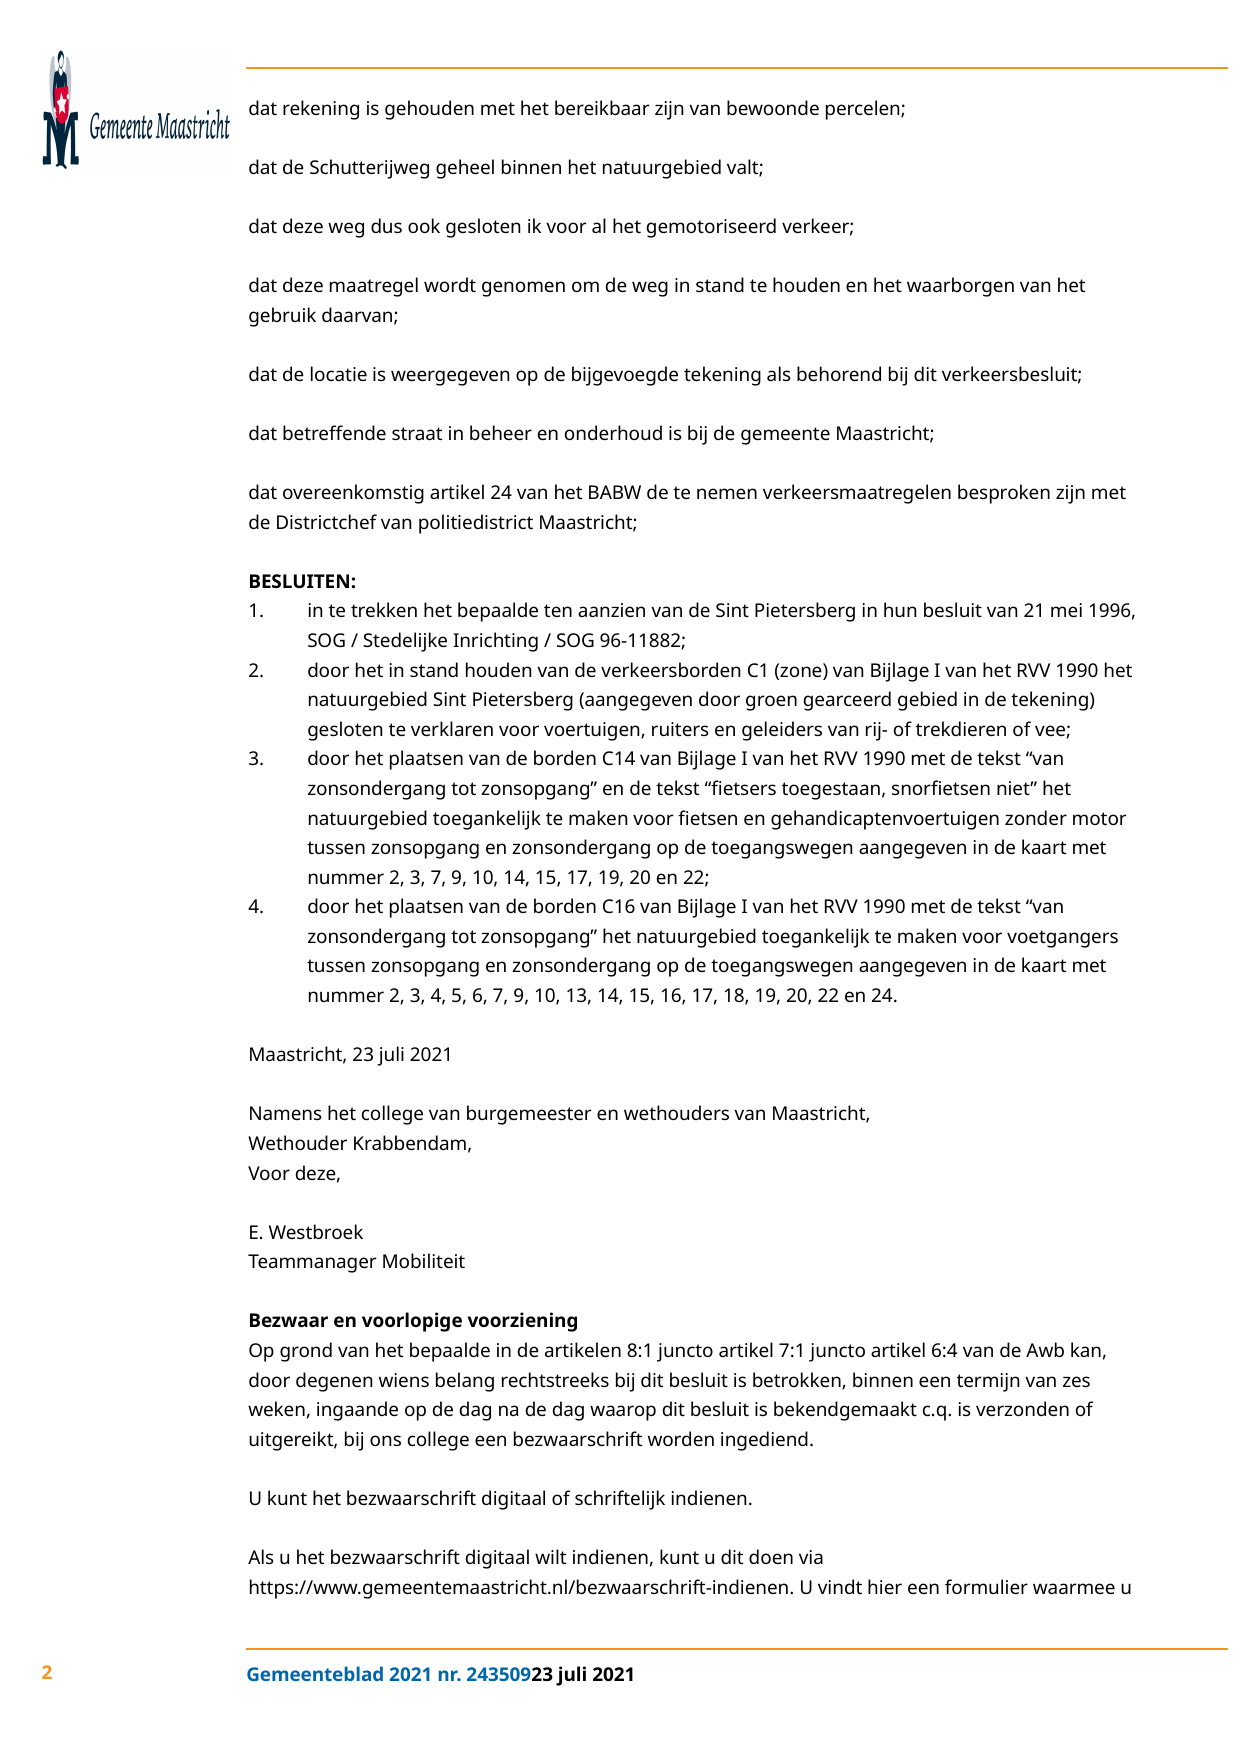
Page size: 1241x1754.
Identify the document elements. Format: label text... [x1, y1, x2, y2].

text Namens het college van burgemeester en wethouders van Maastricht, [248, 1101, 1152, 1126]
text E. Westbroek [248, 1219, 1152, 1245]
text dat betreffende straat in beheer en onderhoud is bij de gemeente Maastricht; [248, 420, 1152, 446]
text Wethouder Krabbendam, [248, 1130, 1152, 1156]
text dat rekening is gehouden met het bereikbaar zijn van bewoonde percelen; [248, 95, 1152, 121]
list door het plaatsen van de borden C14 van Bijlage I van het RVV 1990 met de tekst “van zonsondergang tot zonsopgang” en de tekst “fietsers toegestaan, snorfietsen niet” het natuurgebied toegankelijk te maken voor fietsen en gehandicaptenvoertuigen zonder motor tussen zonsopgang en zonsondergang op de toegangswegen aangegeven in de kaart met nummer 2, 3, 7, 9, 10, 14, 15, 17, 19, 20 en 22; [248, 746, 1152, 890]
text Maastricht, 23 juli 2021 [248, 1041, 1152, 1067]
text U kunt het bezwaarschrift digitaal of schriftelijk indienen. [248, 1485, 1152, 1511]
text Bezwaar en voorlopige voorziening [248, 1308, 1152, 1333]
text Voor deze, [248, 1160, 1152, 1186]
list in te trekken het bepaalde ten aanzien van de Sint Pietersberg in hun besluit van 21 mei 1996, SOG / Stedelijke Inrichting / SOG 96-11882; [248, 598, 1152, 653]
list door het in stand houden van de verkeersborden C1 (zone) van Bijlage I van het RVV 1990 het natuurgebied Sint Pietersberg (aangegeven door groen gearceerd gebied in de tekening) gesloten te verklaren voor voertuigen, ruiters en geleiders van rij- of trekdieren of vee; [248, 657, 1152, 742]
text dat deze maatregel wordt genomen om de weg in stand te houden en het waarborgen van het gebruik daarvan; [248, 272, 1152, 328]
text dat de Schutterijweg geheel binnen het natuurgebied valt; [248, 154, 1152, 180]
text Op grond van het bepaalde in de artikelen 8:1 juncto artikel 7:1 juncto artikel 6:4 van de Awb kan, door degenen wiens belang rechtstreeks bij dit besluit is betrokken, binnen een termijn van zes weken, ingaande op de dag na de dag waarop dit besluit is bekendgemaakt c.q. is verzonden of uitgereikt, bij ons college een bezwaarschrift worden ingediend. [248, 1337, 1152, 1452]
text Teammanager Mobiliteit [248, 1248, 1152, 1274]
text BESLUITEN: [248, 568, 1152, 594]
picture [41, 47, 231, 172]
text dat overeenkomstig artikel 24 van het BABW de te nemen verkeersmaatregelen besproken zijn met de Districtchef van politiedistrict Maastricht; [248, 479, 1152, 535]
list door het plaatsen van de borden C16 van Bijlage I van het RVV 1990 met de tekst “van zonsondergang tot zonsopgang” het natuurgebied toegankelijk te maken voor voetgangers tussen zonsopgang en zonsondergang op de toegangswegen aangegeven in de kaart met nummer 2, 3, 4, 5, 6, 7, 9, 10, 13, 14, 15, 16, 17, 18, 19, 20, 22 en 24. [248, 893, 1152, 1008]
text Als u het bezwaarschrift digitaal wilt indienen, kunt u dit doen via https://www.gemeentemaastricht.nl/bezwaarschrift-indienen. U vindt hier een formulier waarmee u [248, 1544, 1152, 1600]
text dat deze weg dus ook gesloten ik voor al het gemotoriseerd verkeer; [248, 213, 1152, 239]
text dat de locatie is weergegeven op de bijgevoegde tekening als behorend bij dit verkeersbesluit; [248, 361, 1152, 387]
